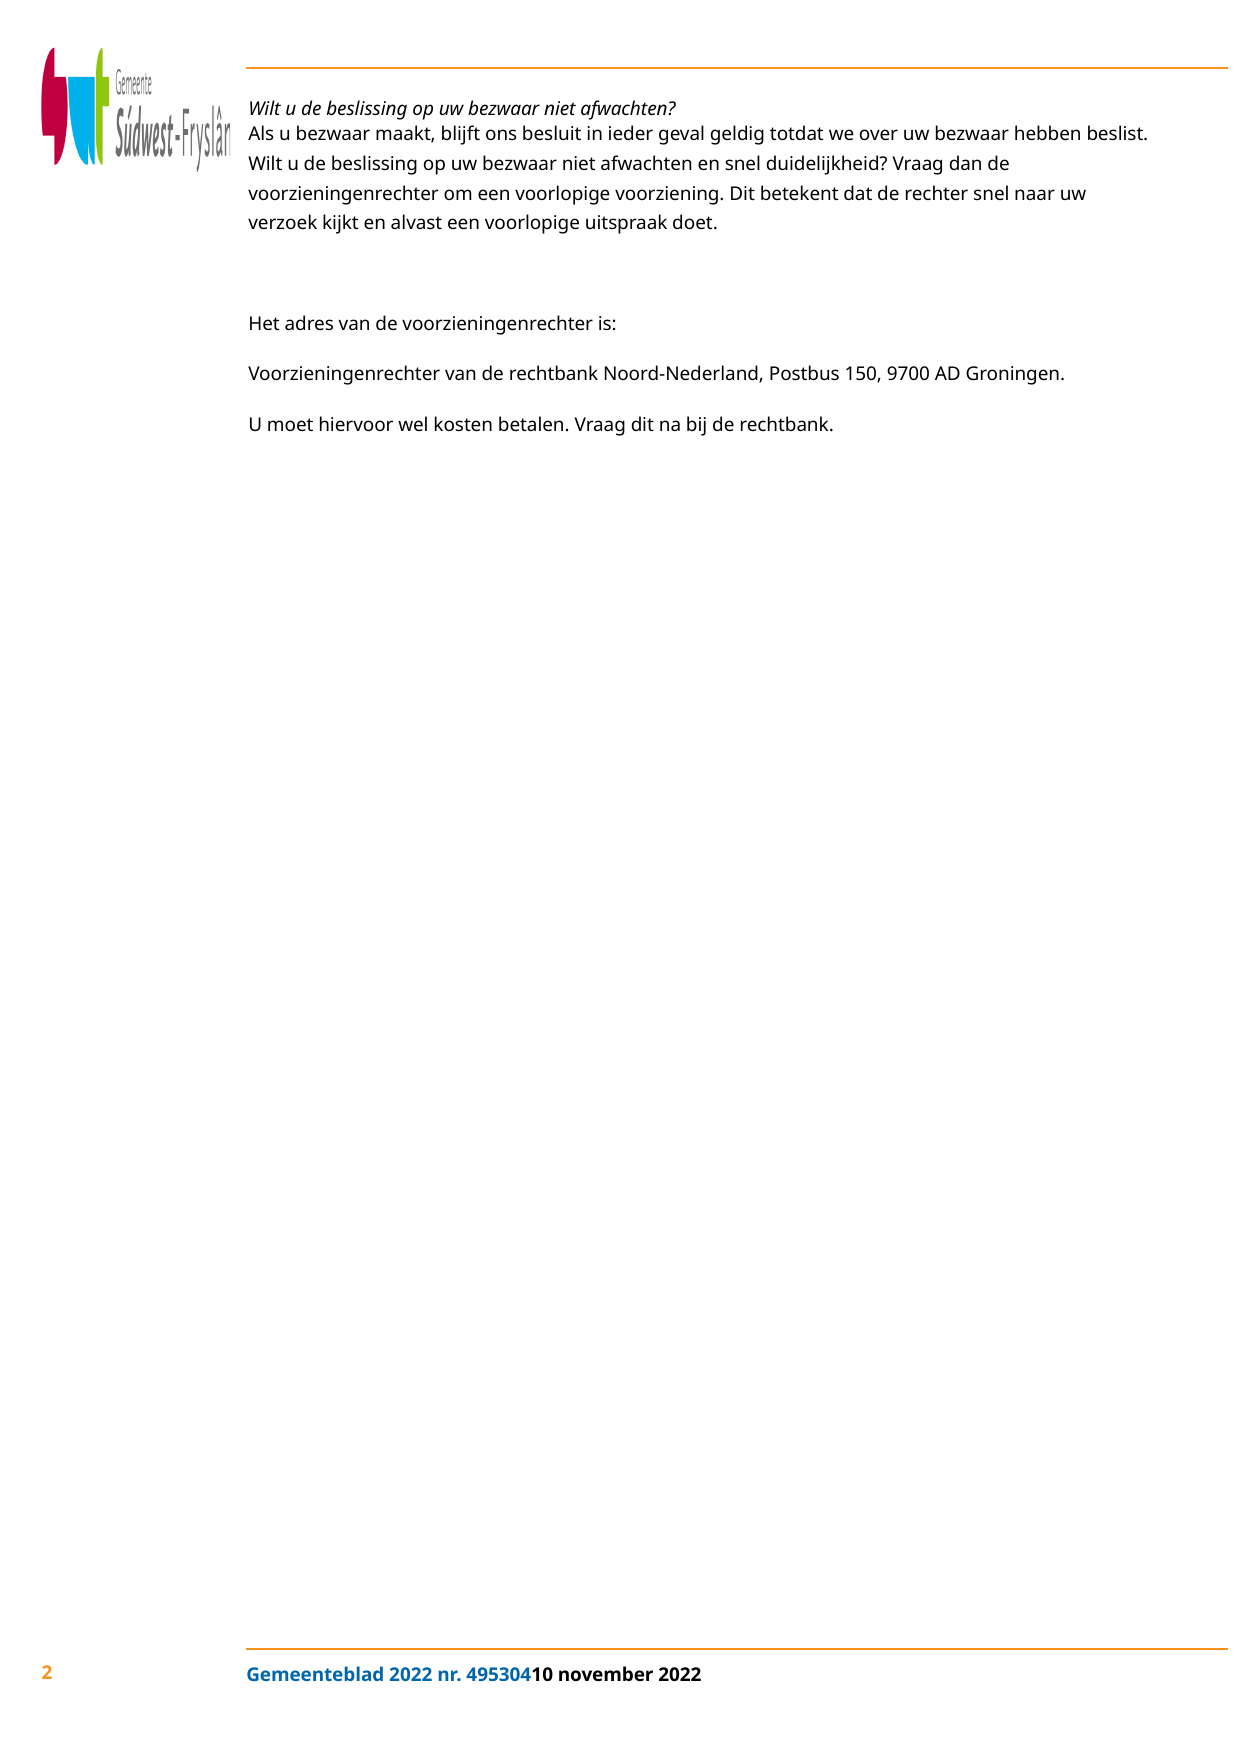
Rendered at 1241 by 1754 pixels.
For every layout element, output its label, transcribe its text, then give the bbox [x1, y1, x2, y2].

text Als u bezwaar maakt, blijft ons besluit in ieder geval geldig totdat we over uw bezwaar hebben beslist. Wilt u de beslissing op uw bezwaar niet afwachten en snel duidelijkheid? Vraag dan de voorzieningenrechter om een voorlopige voorziening. Dit betekent dat de rechter snel naar uw verzoek kijkt en alvast een voorlopige uitspraak doet. [248, 121, 1152, 235]
text Wilt u de beslissing op uw bezwaar niet afwachten? [248, 95, 1152, 121]
text Voorzieningenrechter van de rechtbank Noord-Nederland, Postbus 150, 9700 AD Groningen. [248, 361, 1152, 386]
text Het adres van de voorzieningenrechter is: [248, 310, 1152, 336]
picture [41, 47, 231, 172]
text U moet hiervoor wel kosten betalen. Vraag dit na bij de rechtbank. [248, 411, 1152, 437]
